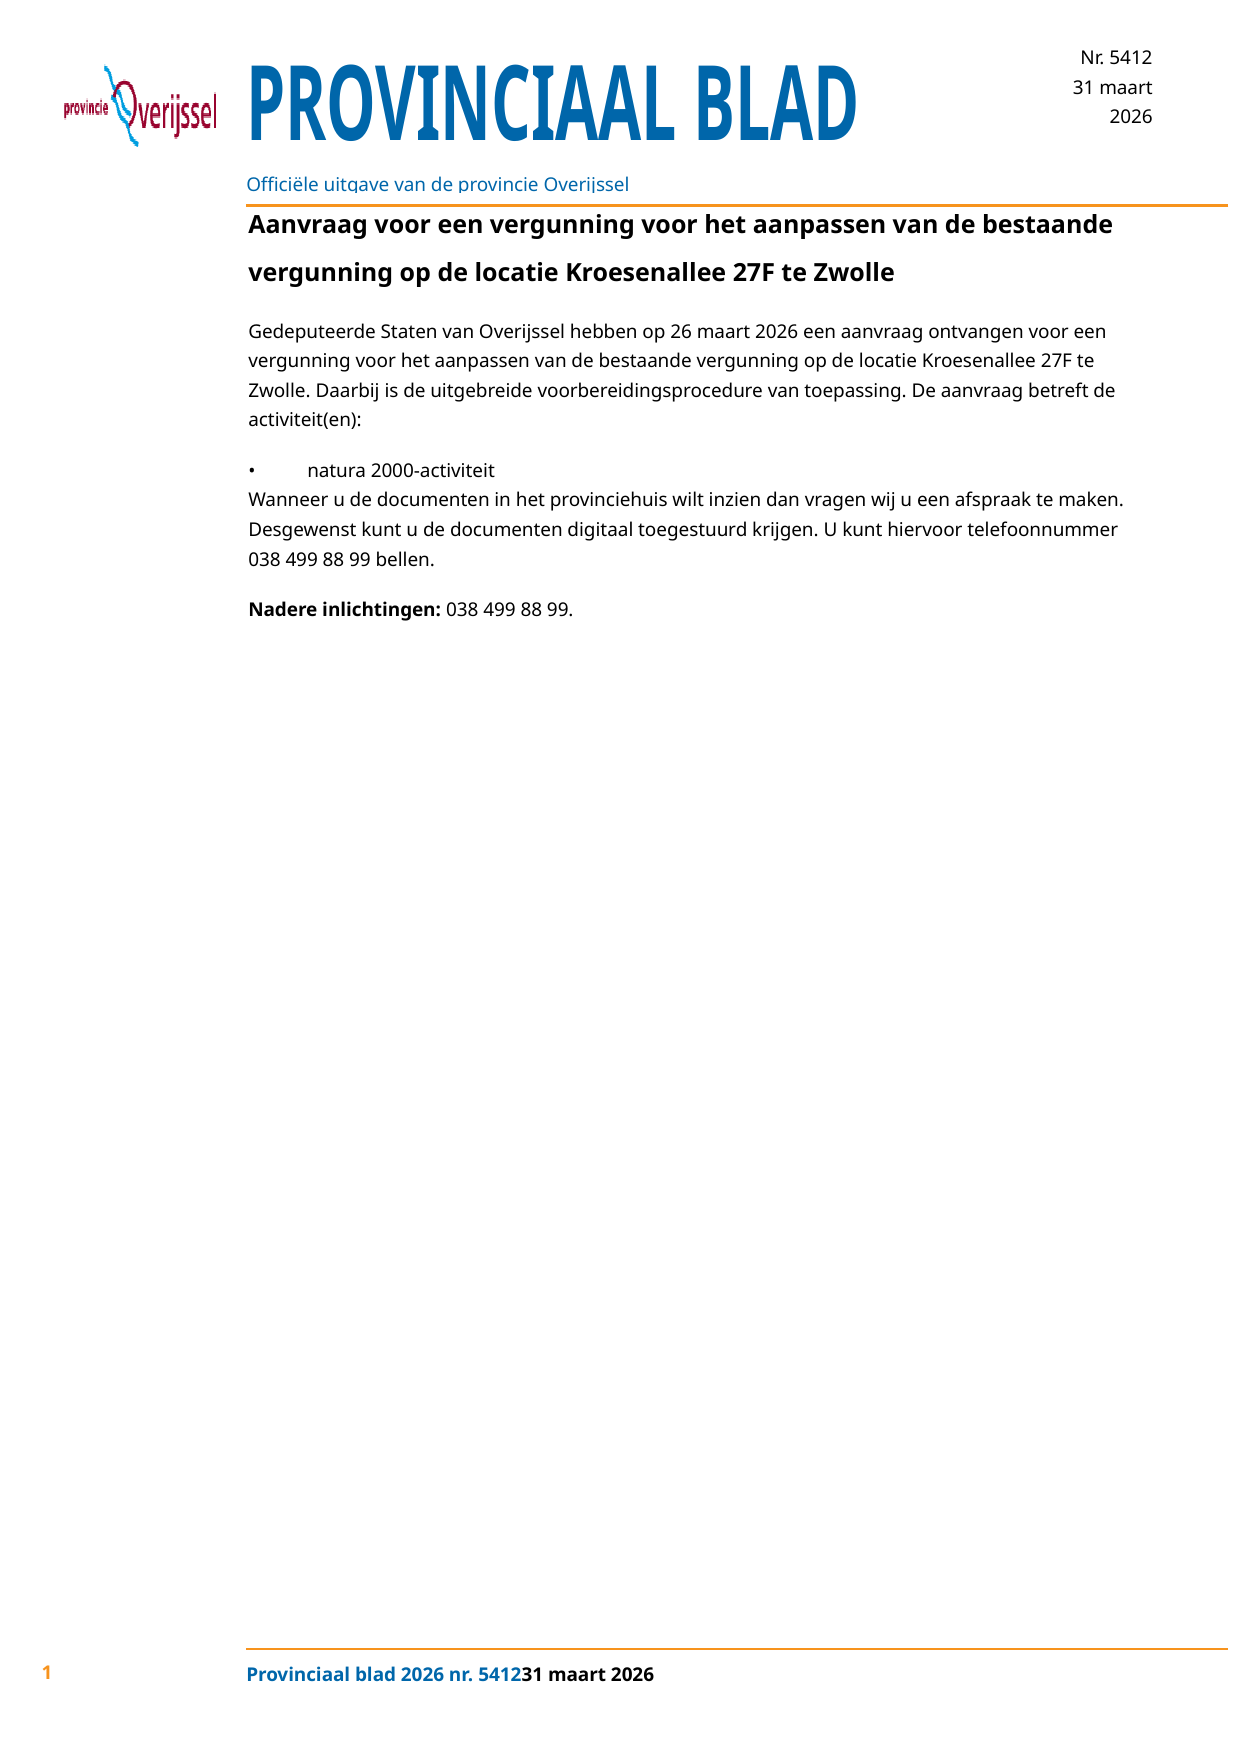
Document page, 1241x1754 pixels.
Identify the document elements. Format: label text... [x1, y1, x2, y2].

text Aanvraag voor een vergunning voor het aanpassen van de bestaande vergunning op de locatie Kroesenallee 27F te Zwolle [248, 207, 1152, 288]
text Gedeputeerde Staten van Overijssel hebben op 26 maart 2026 een aanvraag ontvangen voor een vergunning voor het aanpassen van de bestaande vergunning op de locatie Kroesenallee 27F te Zwolle. Daarbij is de uitgebreide voorbereidingsprocedure van toepassing. De aanvraag betreft de activiteit(en): [248, 318, 1152, 432]
text Nadere inlichtingen: 038 499 88 99. [248, 596, 1152, 622]
text Wanneer u de documenten in het provinciehuis wilt inzien dan vragen wij u een afspraak te maken. Desgewenst kunt u de documenten digitaal toegestuurd krijgen. U kunt hiervoor telefoonnummer 038 499 88 99 bellen. [248, 487, 1152, 572]
picture [41, 47, 231, 172]
list natura 2000-activiteit [248, 457, 1152, 483]
